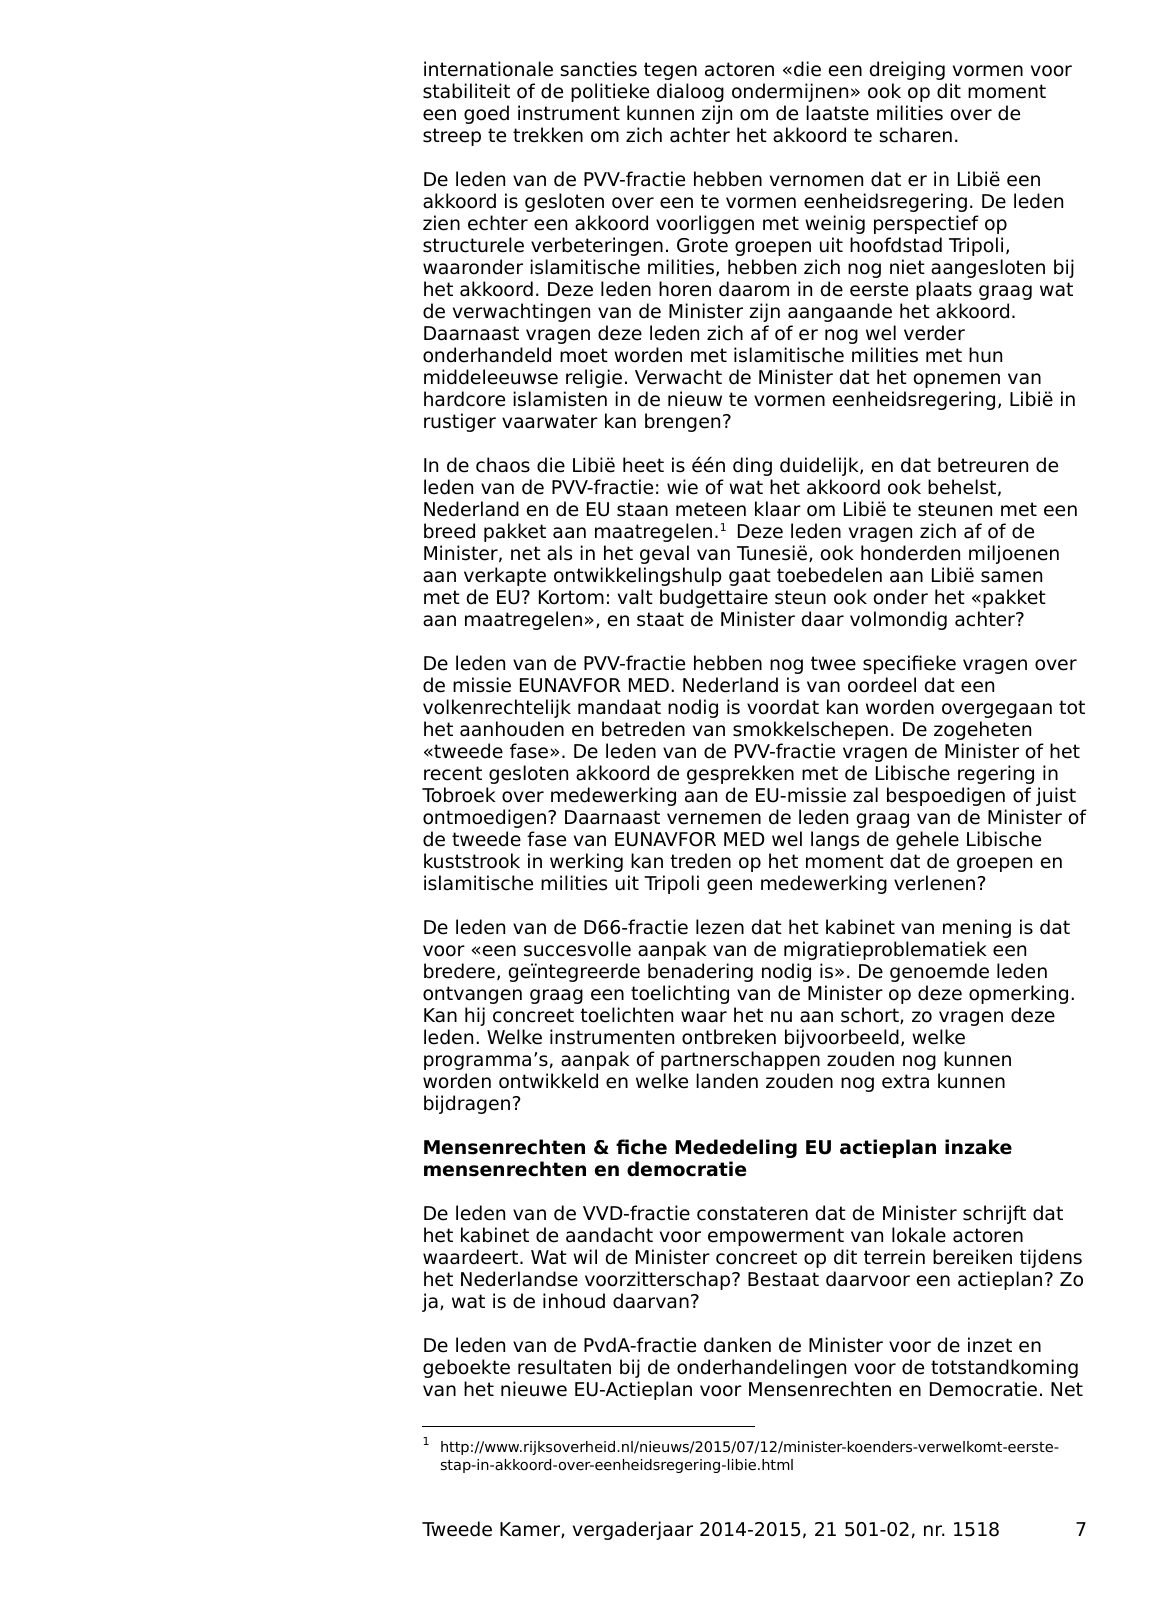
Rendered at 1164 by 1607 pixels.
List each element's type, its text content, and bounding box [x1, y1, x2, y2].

text http://www.rijksoverheid.nl/nieuws/2015/07/12/minister-koenders-verwelkomt-eerste-stap-in-akkoord-over-eenheidsregering-libie.html [422, 1435, 1087, 1474]
text In de chaos die Libië heet is één ding duidelijk, en dat betreuren de leden van de PVV-fractie: wie of wat het akkoord ook behelst, Nederland en de EU staan meteen klaar om Libië te steunen met een breed pakket aan maatregelen. Deze leden vragen zich af of de Minister, net als in het geval van Tunesië, ook honderden miljoenen aan verkapte ontwikkelingshulp gaat toebedelen aan Libië samen met de EU? Kortom: valt budgettaire steun ook onder het «pakket aan maatregelen», en staat de Minister daar volmondig achter? [422, 455, 1087, 631]
text De leden van de PVV-fractie hebben nog twee specifieke vragen over de missie EUNAVFOR MED. Nederland is van oordeel dat een volkenrechtelijk mandaat nodig is voordat kan worden overgegaan tot het aanhouden en betreden van smokkelschepen. De zogeheten «tweede fase». De leden van de PVV-fractie vragen de Minister of het recent gesloten akkoord de gesprekken met de Libische regering in Tobroek over medewerking aan de EU-missie zal bespoedigen of juist ontmoedigen? Daarnaast vernemen de leden graag van de Minister of de tweede fase van EUNAVFOR MED wel langs de gehele Libische kuststrook in werking kan treden op het moment dat de groepen en islamitische milities uit Tripoli geen medewerking verlenen? [422, 653, 1087, 895]
text De leden van de D66-fractie lezen dat het kabinet van mening is dat voor «een succesvolle aanpak van de migratieproblematiek een bredere, geïntegreerde benadering nodig is». De genoemde leden ontvangen graag een toelichting van de Minister op deze opmerking. Kan hij concreet toelichten waar het nu aan schort, zo vragen deze leden. Welke instrumenten ontbreken bijvoorbeeld, welke programma’s, aanpak of partnerschappen zouden nog kunnen worden ontwikkeld en welke landen zouden nog extra kunnen bijdragen? [422, 917, 1087, 1115]
text De leden van de PVV-fractie hebben vernomen dat er in Libië een akkoord is gesloten over een te vormen eenheidsregering. De leden zien echter een akkoord voorliggen met weinig perspectief op structurele verbeteringen. Grote groepen uit hoofdstad Tripoli, waaronder islamitische milities, hebben zich nog niet aangesloten bij het akkoord. Deze leden horen daarom in de eerste plaats graag wat de verwachtingen van de Minister zijn aangaande het akkoord. Daarnaast vragen deze leden zich af of er nog wel verder onderhandeld moet worden met islamitische milities met hun middeleeuwse religie. Verwacht de Minister dat het opnemen van hardcore islamisten in de nieuw te vormen eenheidsregering, Libië in rustiger vaarwater kan brengen? [422, 169, 1087, 433]
text internationale sancties tegen actoren «die een dreiging vormen voor stabiliteit of de politieke dialoog ondermijnen» ook op dit moment een goed instrument kunnen zijn om de laatste milities over de streep te trekken om zich achter het akkoord te scharen. [422, 59, 1087, 147]
subtitle Mensenrechten & fiche Mededeling EU actieplan inzake mensenrechten en democratie [422, 1137, 1087, 1181]
text De leden van de PvdA-fractie danken de Minister voor de inzet en geboekte resultaten bij de onderhandelingen voor de totstandkoming van het nieuwe EU-Actieplan voor Mensenrechten en Democratie. Net [422, 1335, 1087, 1401]
text De leden van de VVD-fractie constateren dat de Minister schrijft dat het kabinet de aandacht voor empowerment van lokale actoren waardeert. Wat wil de Minister concreet op dit terrein bereiken tijdens het Nederlandse voorzitterschap? Bestaat daarvoor een actieplan? Zo ja, wat is de inhoud daarvan? [422, 1203, 1087, 1313]
